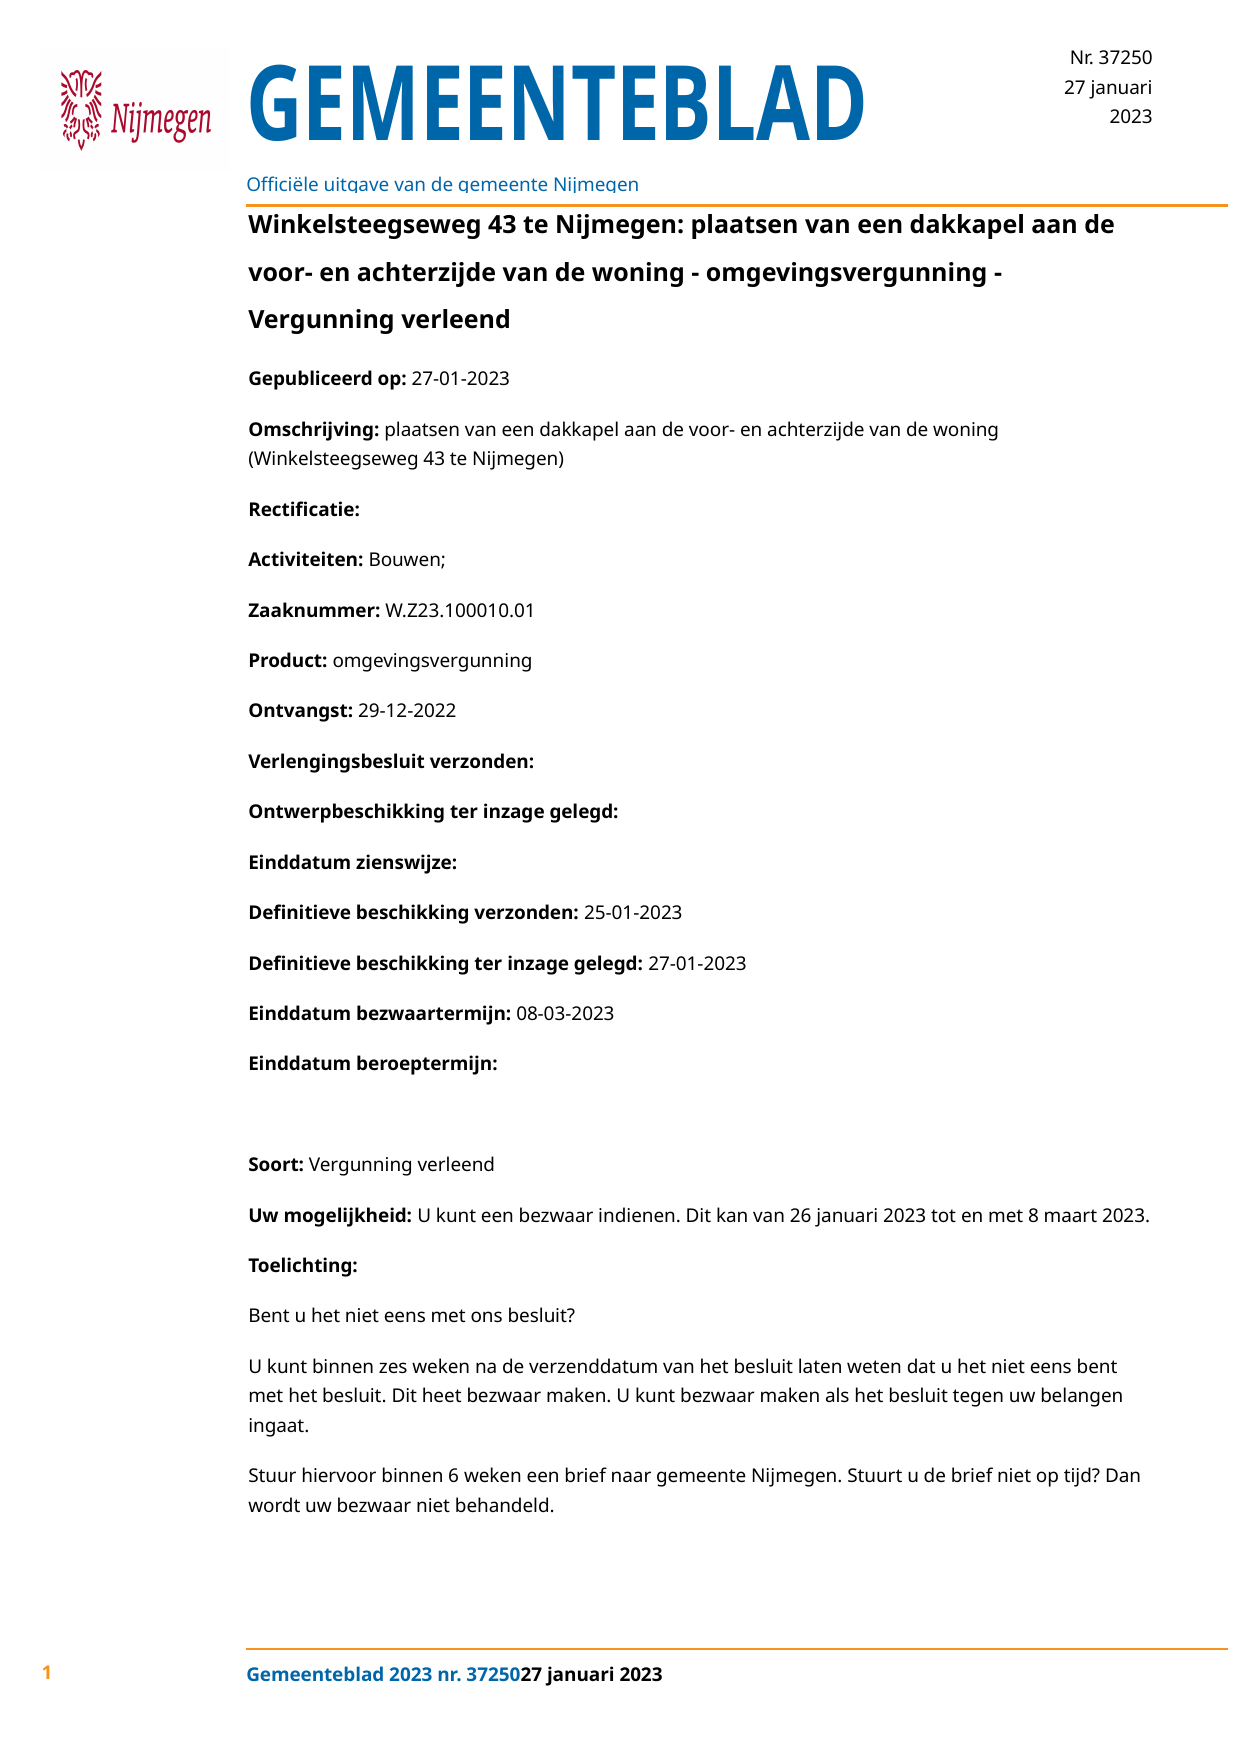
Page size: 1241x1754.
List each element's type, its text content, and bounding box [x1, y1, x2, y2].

text Definitieve beschikking verzonden: 25-01-2023 [248, 899, 1152, 925]
text Ontvangst: 29-12-2022 [248, 698, 1152, 723]
text Definitieve beschikking ter inzage gelegd: 27-01-2023 [248, 950, 1152, 975]
text Verlengingsbesluit verzonden: [248, 748, 1152, 774]
text Gepubliceerd op: 27-01-2023 [248, 366, 1152, 391]
text Stuur hiervoor binnen 6 weken een brief naar gemeente Nijmegen. Stuurt u de brief niet op tijd? Dan wordt uw bezwaar niet behandeld. [248, 1463, 1152, 1518]
text Uw mogelijkheid: U kunt een bezwaar indienen. Dit kan van 26 januari 2023 tot en met 8 maart 2023. [248, 1202, 1152, 1227]
text Einddatum beroeptermijn: [248, 1051, 1152, 1076]
text Product: omgevingsvergunning [248, 647, 1152, 673]
text Winkelsteegseweg 43 te Nijmegen: plaatsen van een dakkapel aan de voor- en achterzijde van de woning - omgevingsvergunning - Vergunning verleend [248, 207, 1152, 336]
text Ontwerpbeschikking ter inzage gelegd: [248, 798, 1152, 824]
text Zaaknummer: W.Z23.100010.01 [248, 597, 1152, 622]
text Activiteiten: Bouwen; [248, 546, 1152, 572]
text Omschrijving: plaatsen van een dakkapel aan de voor- en achterzijde van de woning (Winkelsteegseweg 43 te Nijmegen) [248, 416, 1152, 471]
text U kunt binnen zes weken na de verzenddatum van het besluit laten weten dat u het niet eens bent met het besluit. Dit heet bezwaar maken. U kunt bezwaar maken als het besluit tegen uw belangen ingaat. [248, 1353, 1152, 1438]
text Rectificatie: [248, 496, 1152, 522]
text Toelichting: [248, 1252, 1152, 1278]
text Einddatum zienswijze: [248, 849, 1152, 874]
picture [41, 47, 231, 172]
text Bent u het niet eens met ons besluit? [248, 1303, 1152, 1328]
text Soort: Vergunning verleend [248, 1151, 1152, 1177]
text Einddatum bezwaartermijn: 08-03-2023 [248, 1000, 1152, 1026]
